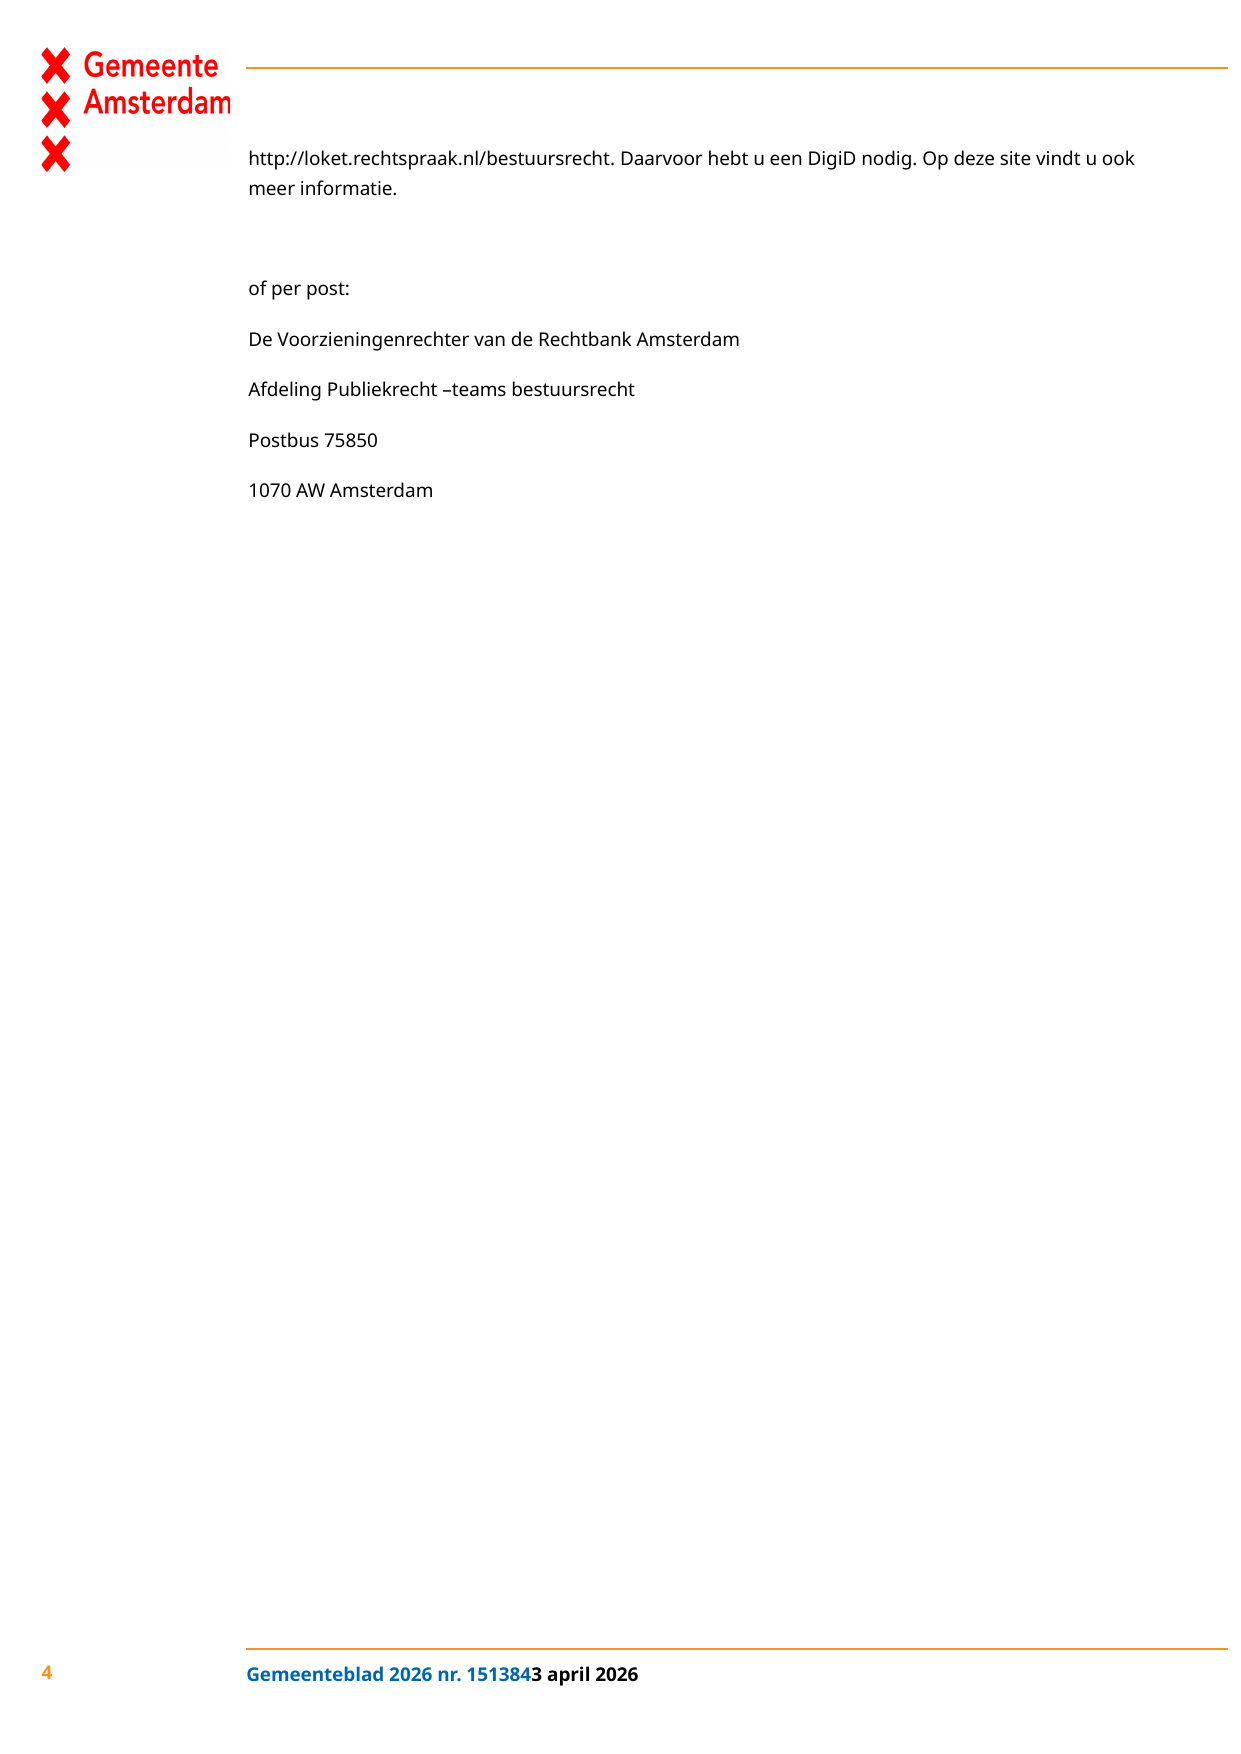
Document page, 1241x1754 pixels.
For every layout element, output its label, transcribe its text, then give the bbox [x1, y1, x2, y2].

text of per post: [248, 276, 1152, 301]
text Afdeling Publiekrecht –teams bestuursrecht [248, 376, 1152, 402]
text 1070 AW Amsterdam [248, 477, 1152, 503]
text http://loket.rechtspraak.nl/bestuursrecht. Daarvoor hebt u een DigiD nodig. Op deze site vindt u ook meer informatie. [248, 145, 1152, 201]
text De Voorzieningenrechter van de Rechtbank Amsterdam [248, 326, 1152, 352]
picture [41, 47, 231, 172]
text Postbus 75850 [248, 427, 1152, 453]
